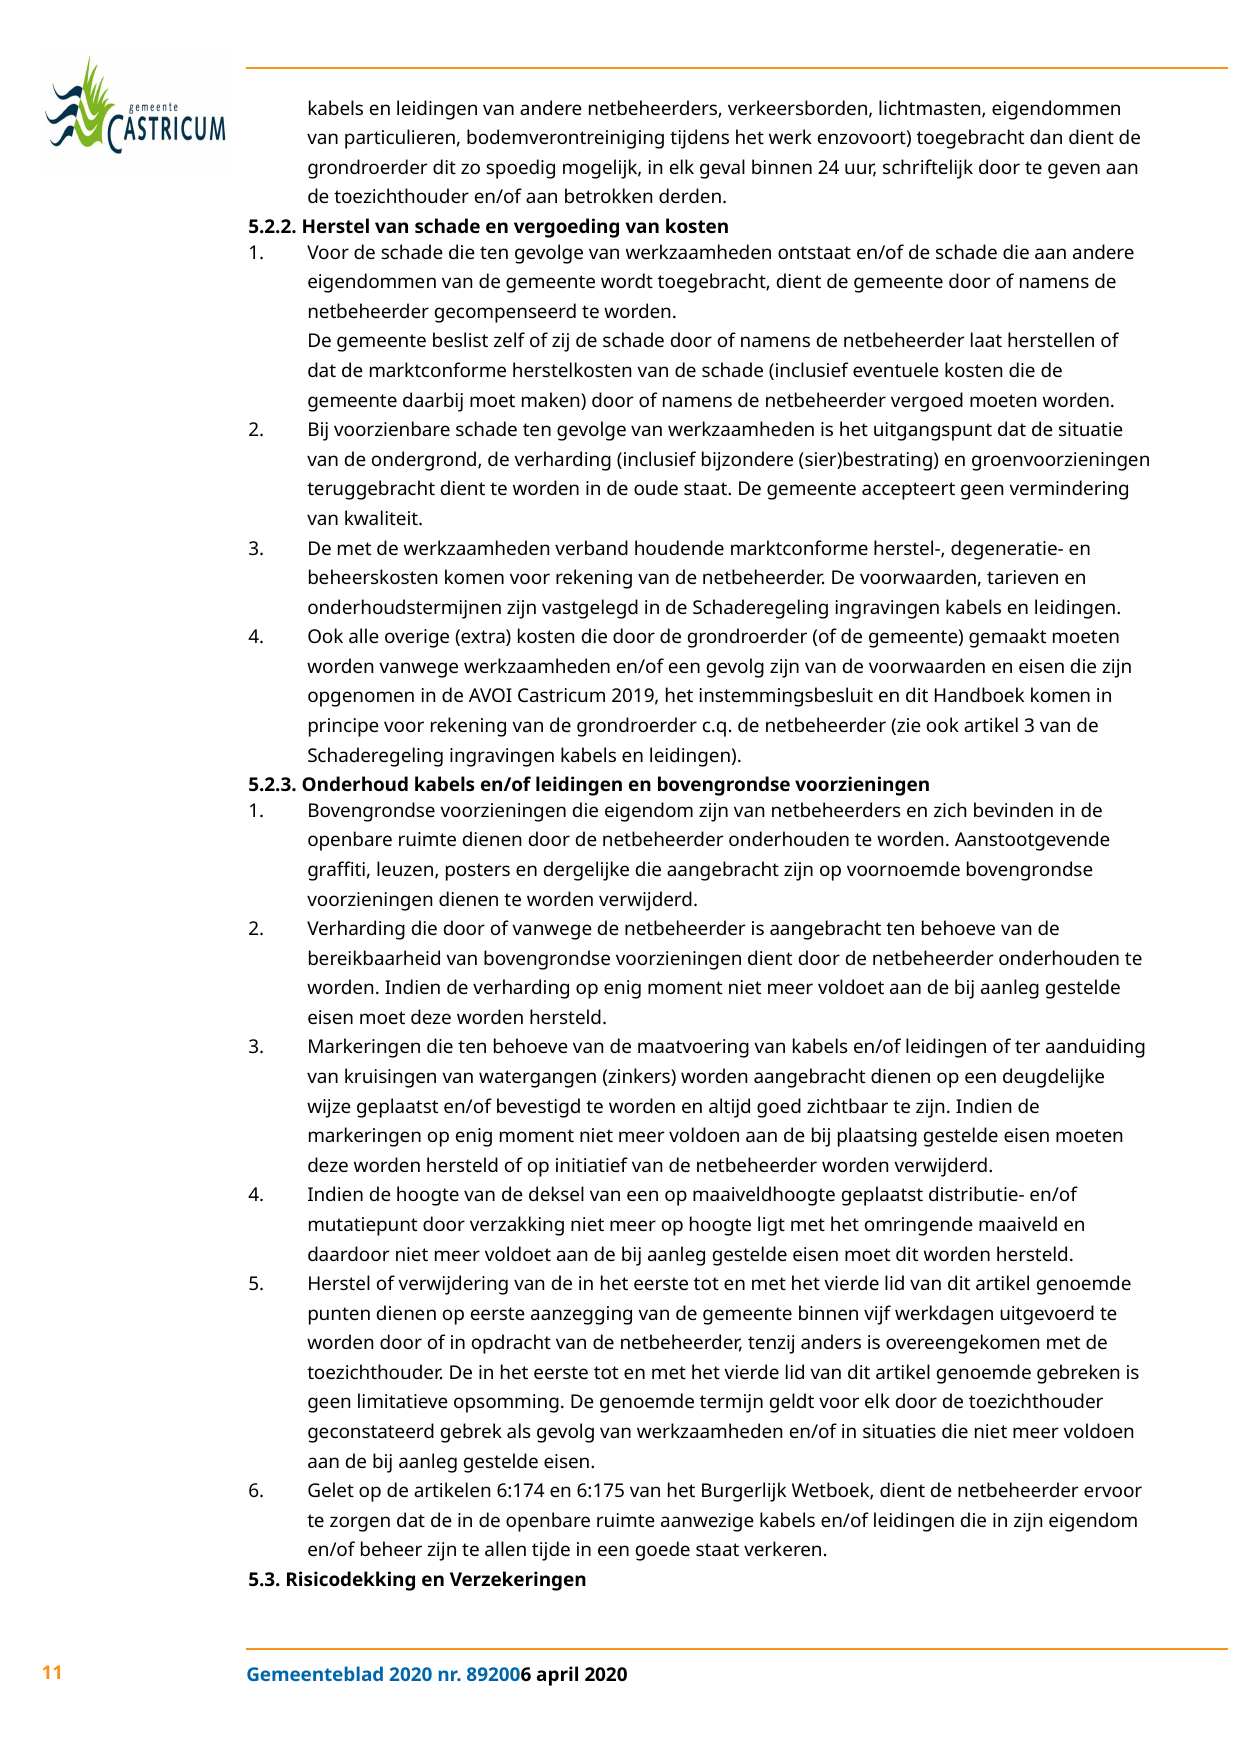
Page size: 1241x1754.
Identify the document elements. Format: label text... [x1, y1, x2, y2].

picture [41, 47, 231, 172]
list Indien de hoogte van de deksel van een op maaiveldhoogte geplaatst distributie- en/of mutatiepunt door verzakking niet meer op hoogte ligt met het omringende maaiveld en daardoor niet meer voldoet aan de bij aanleg gestelde eisen moet dit worden hersteld. [248, 1182, 1152, 1267]
list De gemeente beslist zelf of zij de schade door of namens de netbeheerder laat herstellen of dat de marktconforme herstelkosten van de schade (inclusief eventuele kosten die de gemeente daarbij moet maken) door of namens de netbeheerder vergoed moeten worden. [248, 328, 1152, 412]
list De met de werkzaamheden verband houdende marktconforme herstel-, degeneratie- en beheerskosten komen voor rekening van de netbeheerder. De voorwaarden, tarieven en onderhoudstermijnen zijn vastgelegd in de Schaderegeling ingravingen kabels en leidingen. [248, 535, 1152, 619]
list kabels en leidingen van andere netbeheerders, verkeersborden, lichtmasten, eigendommen van particulieren, bodemverontreiniging tijdens het werk enzovoort) toegebracht dan dient de grondroerder dit zo spoedig mogelijk, in elk geval binnen 24 uur, schriftelijk door te geven aan de toezichthouder en/of aan betrokken derden. [248, 95, 1152, 209]
list Voor de schade die ten gevolge van werkzaamheden ontstaat en/of de schade die aan andere eigendommen van de gemeente wordt toegebracht, dient de gemeente door of namens de netbeheerder gecompenseerd te worden. [248, 239, 1152, 324]
list Bij voorzienbare schade ten gevolge van werkzaamheden is het uitgangspunt dat de situatie van de ondergrond, de verharding (inclusief bijzondere (sier)bestrating) en groenvoorzieningen teruggebracht dient te worden in de oude staat. De gemeente accepteert geen vermindering van kwaliteit. [248, 416, 1152, 531]
list Herstel of verwijdering van de in het eerste tot en met het vierde lid van dit artikel genoemde punten dienen op eerste aanzegging van de gemeente binnen vijf werkdagen uitgevoerd te worden door of in opdracht van de netbeheerder, tenzij anders is overeengekomen met de toezichthouder. De in het eerste tot en met het vierde lid van dit artikel genoemde gebreken is geen limitatieve opsomming. De genoemde termijn geldt voor elk door de toezichthouder geconstateerd gebrek als gevolg van werkzaamheden en/of in situaties die niet meer voldoen aan de bij aanleg gestelde eisen. [248, 1270, 1152, 1474]
text 5.2.3. Onderhoud kabels en/of leidingen en bovengrondse voorzieningen [248, 771, 1152, 797]
list Verharding die door of vanwege de netbeheerder is aangebracht ten behoeve van de bereikbaarheid van bovengrondse voorzieningen dient door de netbeheerder onderhouden te worden. Indien de verharding op enig moment niet meer voldoet aan de bij aanleg gestelde eisen moet deze worden hersteld. [248, 915, 1152, 1030]
list Ook alle overige (extra) kosten die door de grondroerder (of de gemeente) gemaakt moeten worden vanwege werkzaamheden en/of een gevolg zijn van de voorwaarden en eisen die zijn opgenomen in de AVOI Castricum 2019, het instemmingsbesluit en dit Handboek komen in principe voor rekening van de grondroerder c.q. de netbeheerder (zie ook artikel 3 van de Schaderegeling ingravingen kabels en leidingen). [248, 623, 1152, 767]
list Markeringen die ten behoeve van de maatvoering van kabels en/of leidingen of ter aanduiding van kruisingen van watergangen (zinkers) worden aangebracht dienen op een deugdelijke wijze geplaatst en/of bevestigd te worden en altijd goed zichtbaar te zijn. Indien de markeringen op enig moment niet meer voldoen aan de bij plaatsing gestelde eisen moeten deze worden hersteld of op initiatief van de netbeheerder worden verwijderd. [248, 1034, 1152, 1178]
list Gelet op de artikelen 6:174 en 6:175 van het Burgerlijk Wetboek, dient de netbeheerder ervoor te zorgen dat de in de openbare ruimte aanwezige kabels en/of leidingen die in zijn eigendom en/of beheer zijn te allen tijde in een goede staat verkeren. [248, 1477, 1152, 1562]
text 5.2.2. Herstel van schade en vergoeding van kosten [248, 213, 1152, 239]
list Bovengrondse voorzieningen die eigendom zijn van netbeheerders en zich bevinden in de openbare ruimte dienen door de netbeheerder onderhouden te worden. Aanstootgevende graffiti, leuzen, posters en dergelijke die aangebracht zijn op voornoemde bovengrondse voorzieningen dienen te worden verwijderd. [248, 797, 1152, 912]
text 5.3. Risicodekking en Verzekeringen [248, 1566, 1152, 1592]
